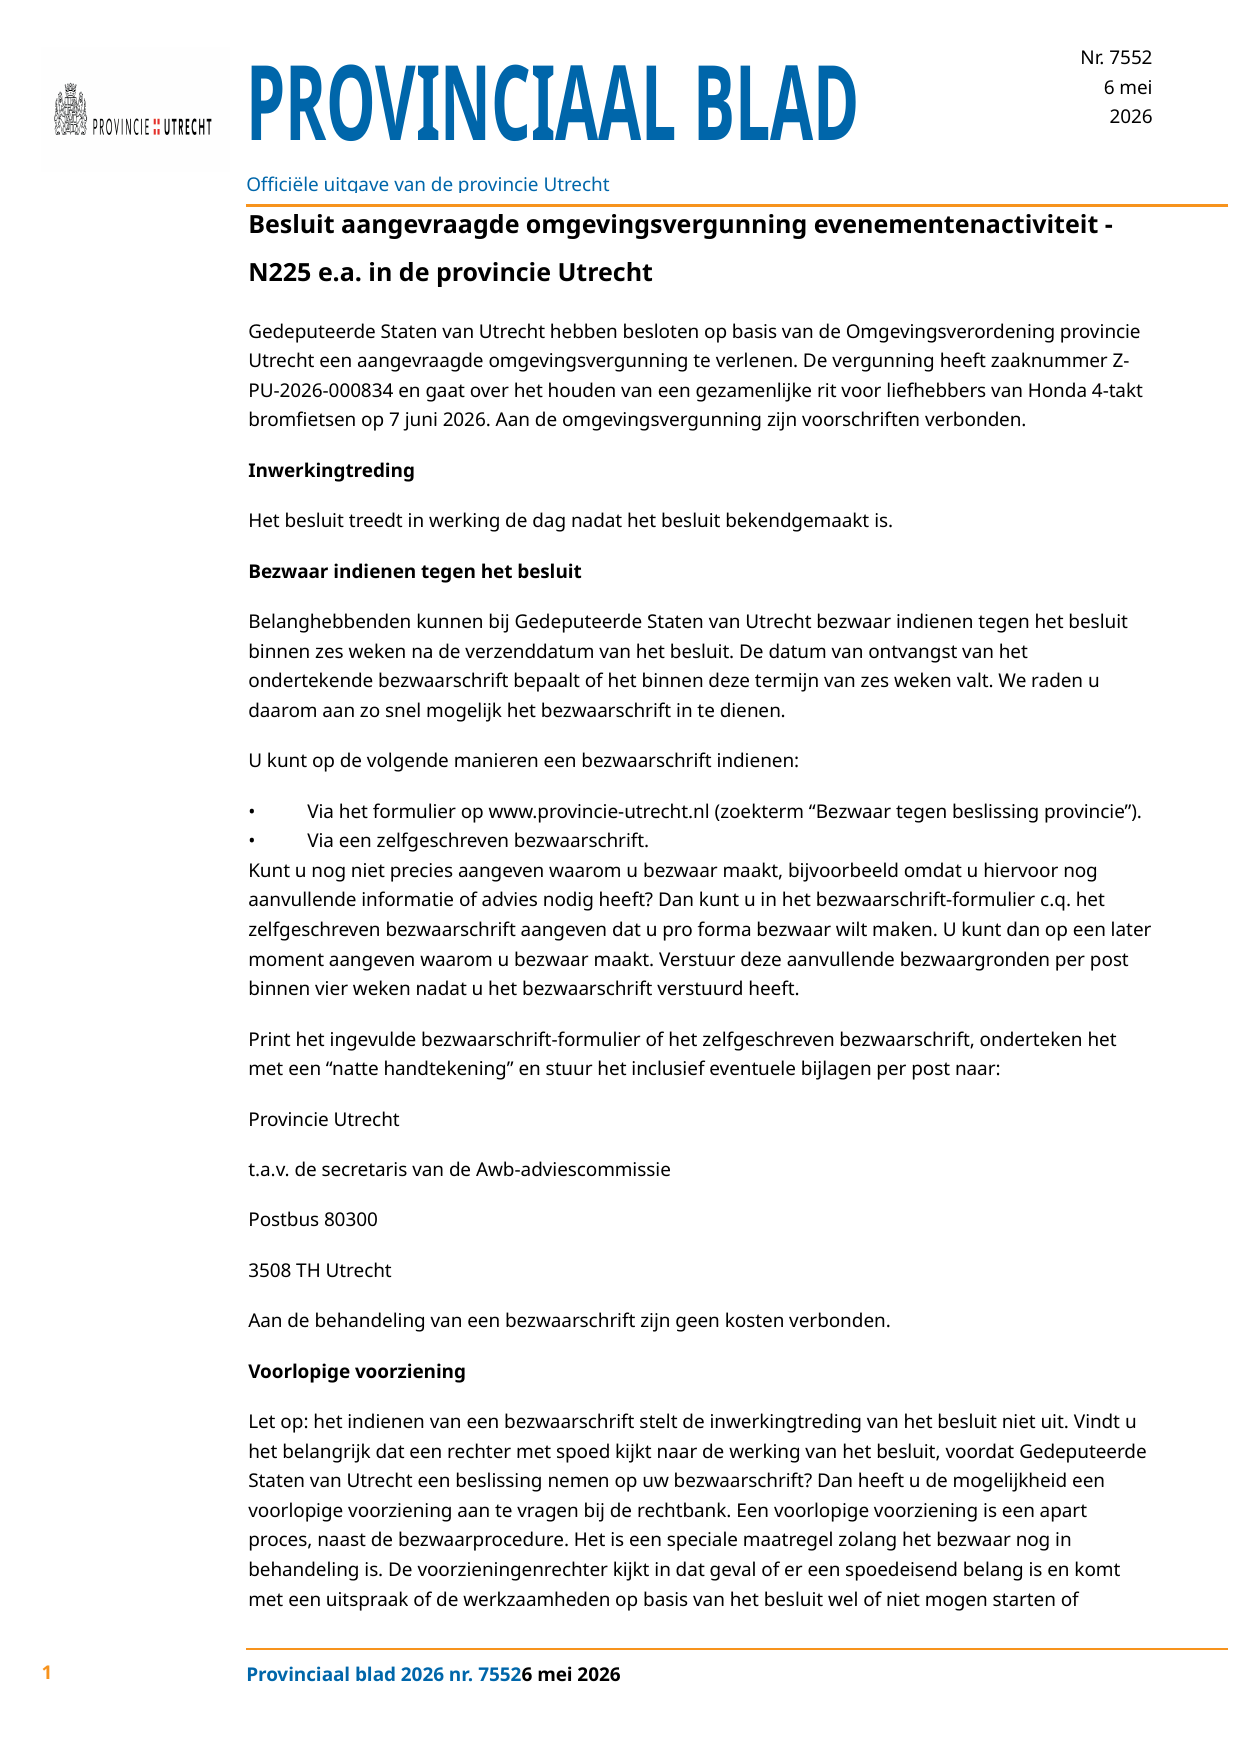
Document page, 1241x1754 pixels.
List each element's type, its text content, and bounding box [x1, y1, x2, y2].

text Besluit aangevraagde omgevingsvergunning evenementenactiviteit - N225 e.a. in de provincie Utrecht [248, 207, 1152, 288]
text U kunt op de volgende manieren een bezwaarschrift indienen: [248, 747, 1152, 773]
text t.a.v. de secretaris van de Awb-adviescommissie [248, 1156, 1152, 1182]
text Inwerkingtreding [248, 457, 1152, 483]
text Print het ingevulde bezwaarschrift-formulier of het zelfgeschreven bezwaarschrift, onderteken het met een “natte handtekening” en stuur het inclusief eventuele bijlagen per post naar: [248, 1026, 1152, 1081]
text Belanghebbenden kunnen bij Gedeputeerde Staten van Utrecht bezwaar indienen tegen het besluit binnen zes weken na de verzenddatum van het besluit. De datum van ontvangst van het ondertekende bezwaarschrift bepaalt of het binnen deze termijn van zes weken valt. We raden u daarom aan zo snel mogelijk het bezwaarschrift in te dienen. [248, 608, 1152, 723]
text 3508 TH Utrecht [248, 1257, 1152, 1283]
text Het besluit treedt in werking de dag nadat het besluit bekendgemaakt is. [248, 507, 1152, 533]
text Kunt u nog niet precies aangeven waarom u bezwaar maakt, bijvoorbeeld omdat u hiervoor nog aanvullende informatie of advies nodig heeft? Dan kunt u in het bezwaarschrift-formulier c.q. het zelfgeschreven bezwaarschrift aangeven dat u pro forma bezwaar wilt maken. U kunt dan op een later moment aangeven waarom u bezwaar maakt. Verstuur deze aanvullende bezwaargronden per post binnen vier weken nadat u het bezwaarschrift verstuurd heeft. [248, 857, 1152, 1001]
text Postbus 80300 [248, 1207, 1152, 1232]
text Gedeputeerde Staten van Utrecht hebben besloten op basis van de Omgevingsverordening provincie Utrecht een aangevraagde omgevingsvergunning te verlenen. De vergunning heeft zaaknummer Z-PU-2026-000834 en gaat over het houden van een gezamenlijke rit voor liefhebbers van Honda 4-takt bromfietsen op 7 juni 2026. Aan de omgevingsvergunning zijn voorschriften verbonden. [248, 318, 1152, 432]
text Provincie Utrecht [248, 1106, 1152, 1132]
picture [41, 47, 231, 172]
text Voorlopige voorziening [248, 1358, 1152, 1384]
text Aan de behandeling van een bezwaarschrift zijn geen kosten verbonden. [248, 1307, 1152, 1333]
list Via een zelfgeschreven bezwaarschrift. [248, 827, 1152, 853]
list Via het formulier op www.provincie-utrecht.nl (zoekterm “Bezwaar tegen beslissing provincie”). [248, 798, 1152, 824]
text Let op: het indienen van een bezwaarschrift stelt de inwerkingtreding van het besluit niet uit. Vindt u het belangrijk dat een rechter met spoed kijkt naar de werking van het besluit, voordat Gedeputeerde Staten van Utrecht een beslissing nemen op uw bezwaarschrift? Dan heeft u de mogelijkheid een voorlopige voorziening aan te vragen bij de rechtbank. Een voorlopige voorziening is een apart proces, naast de bezwaarprocedure. Het is een speciale maatregel zolang het bezwaar nog in behandeling is. De voorzieningenrechter kijkt in dat geval of er een spoedeisend belang is en komt met een uitspraak of de werkzaamheden op basis van het besluit wel of niet mogen starten of [248, 1408, 1152, 1612]
text Bezwaar indienen tegen het besluit [248, 558, 1152, 584]
